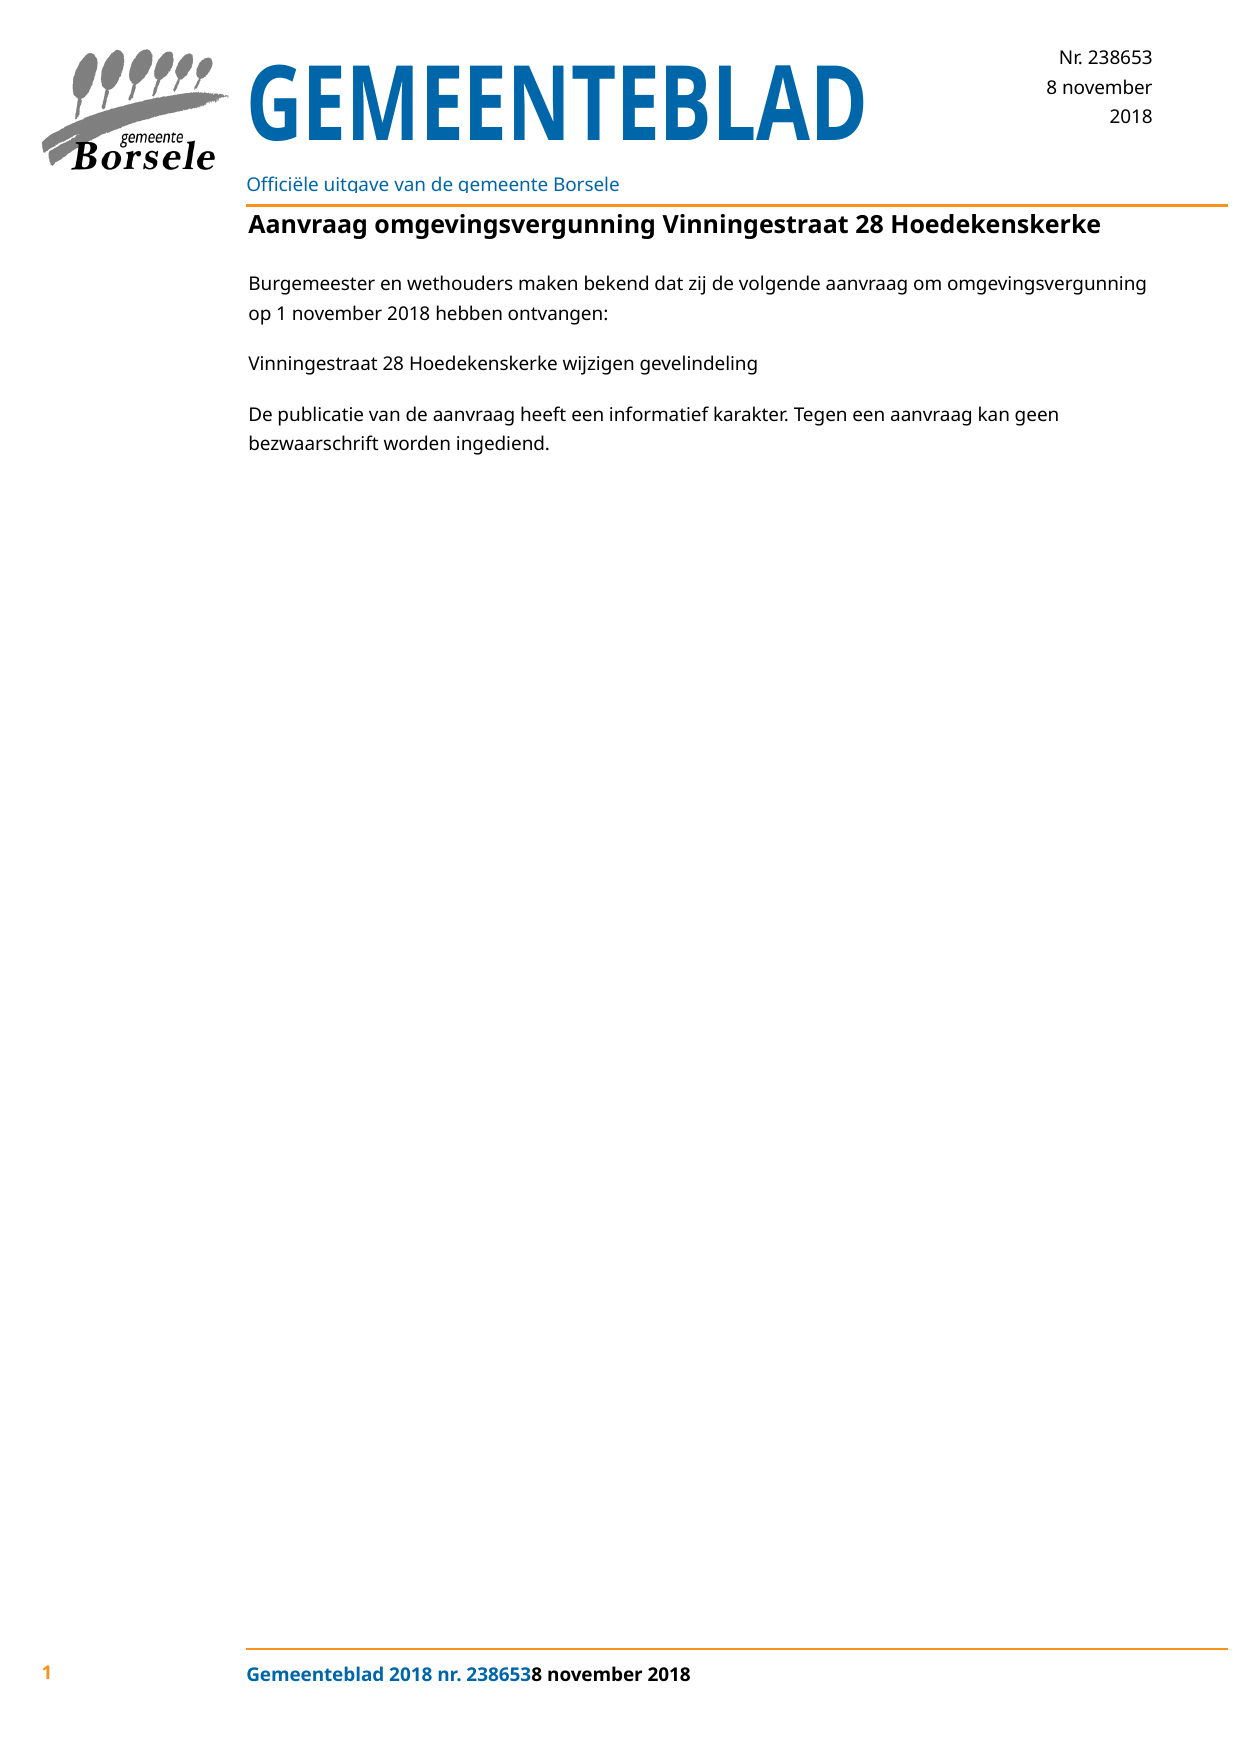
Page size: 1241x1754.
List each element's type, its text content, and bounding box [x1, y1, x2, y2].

text De publicatie van de aanvraag heeft een informatief karakter. Tegen een aanvraag kan geen bezwaarschrift worden ingediend. [248, 401, 1152, 456]
text Aanvraag omgevingsvergunning Vinningestraat 28 Hoedekenskerke [248, 207, 1152, 241]
text Vinningestraat 28 Hoedekenskerke wijzigen gevelindeling [248, 350, 1152, 376]
picture [41, 47, 231, 172]
text Burgemeester en wethouders maken bekend dat zij de volgende aanvraag om omgevingsvergunning op 1 november 2018 hebben ontvangen: [248, 270, 1152, 326]
